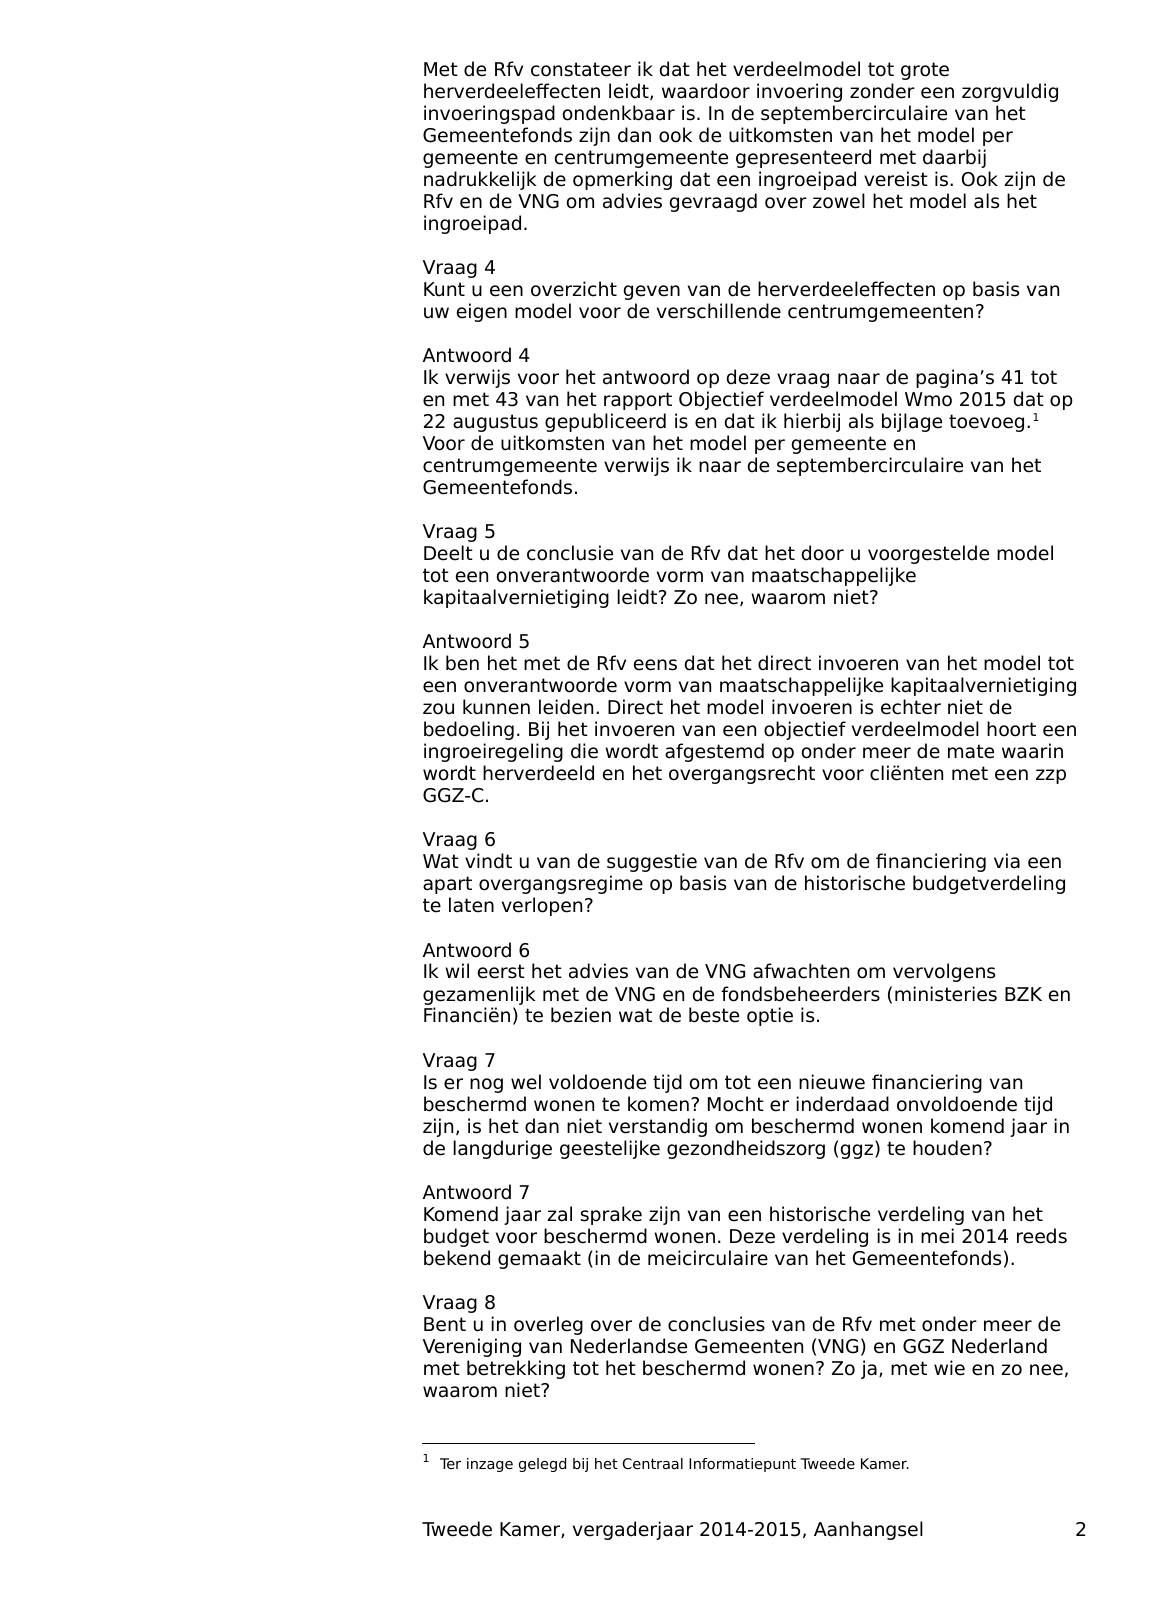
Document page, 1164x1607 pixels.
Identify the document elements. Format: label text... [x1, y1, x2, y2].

text Kunt u een overzicht geven van de herverdeeleffecten op basis van uw eigen model voor de verschillende centrumgemeenten? [422, 279, 1087, 323]
text Is er nog wel voldoende tijd om tot een nieuwe financiering van beschermd wonen te komen? Mocht er inderdaad onvoldoende tijd zijn, is het dan niet verstandig om beschermd wonen komend jaar in de langdurige geestelijke gezondheidszorg (ggz) te houden? [422, 1072, 1087, 1159]
text Antwoord 7 [422, 1182, 1087, 1204]
text Ik verwijs voor het antwoord op deze vraag naar de pagina’s 41 tot en met 43 van het rapport Objectief verdeelmodel Wmo 2015 dat op 22 augustus gepubliceerd is en dat ik hierbij als bijlage toevoeg. Voor de uitkomsten van het model per gemeente en centrumgemeente verwijs ik naar de septembercirculaire van het Gemeentefonds. [422, 367, 1087, 499]
text Ik ben het met de Rfv eens dat het direct invoeren van het model tot een onverantwoorde vorm van maatschappelijke kapitaalvernietiging zou kunnen leiden. Direct het model invoeren is echter niet de bedoeling. Bij het invoeren van een objectief verdeelmodel hoort een ingroeiregeling die wordt afgestemd op onder meer de mate waarin wordt herverdeeld en het overgangsrecht voor cliënten met een zzp GGZ-C. [422, 653, 1087, 807]
text Komend jaar zal sprake zijn van een historische verdeling van het budget voor beschermd wonen. Deze verdeling is in mei 2014 reeds bekend gemaakt (in de meicirculaire van het Gemeentefonds). [422, 1204, 1087, 1269]
text Vraag 7 [422, 1049, 1087, 1072]
text Deelt u de conclusie van de Rfv dat het door u voorgestelde model tot een onverantwoorde vorm van maatschappelijke kapitaalvernietiging leidt? Zo nee, waarom niet? [422, 543, 1087, 609]
text Ter inzage gelegd bij het Centraal Informatiepunt Tweede Kamer. [422, 1452, 1087, 1474]
text Vraag 6 [422, 829, 1087, 851]
text Vraag 4 [422, 257, 1087, 279]
text Met de Rfv constateer ik dat het verdeelmodel tot grote herverdeeleffecten leidt, waardoor invoering zonder een zorgvuldig invoeringspad ondenkbaar is. In de septembercirculaire van het Gemeentefonds zijn dan ook de uitkomsten van het model per gemeente en centrumgemeente gepresenteerd met daarbij nadrukkelijk de opmerking dat een ingroeipad vereist is. Ook zijn de Rfv en de VNG om advies gevraagd over zowel het model als het ingroeipad. [422, 59, 1087, 235]
text Antwoord 6 [422, 939, 1087, 961]
text Wat vindt u van de suggestie van de Rfv om de financiering via een apart overgangsregime op basis van de historische budgetverdeling te laten verlopen? [422, 851, 1087, 917]
text Antwoord 5 [422, 631, 1087, 653]
text Vraag 5 [422, 521, 1087, 543]
text Antwoord 4 [422, 345, 1087, 367]
text Bent u in overleg over de conclusies van de Rfv met onder meer de Vereniging van Nederlandse Gemeenten (VNG) en GGZ Nederland met betrekking tot het beschermd wonen? Zo ja, met wie en zo nee, waarom niet? [422, 1314, 1087, 1402]
text Ik wil eerst het advies van de VNG afwachten om vervolgens gezamenlijk met de VNG en de fondsbeheerders (ministeries BZK en Financiën) te bezien wat de beste optie is. [422, 961, 1087, 1027]
text Vraag 8 [422, 1292, 1087, 1314]
